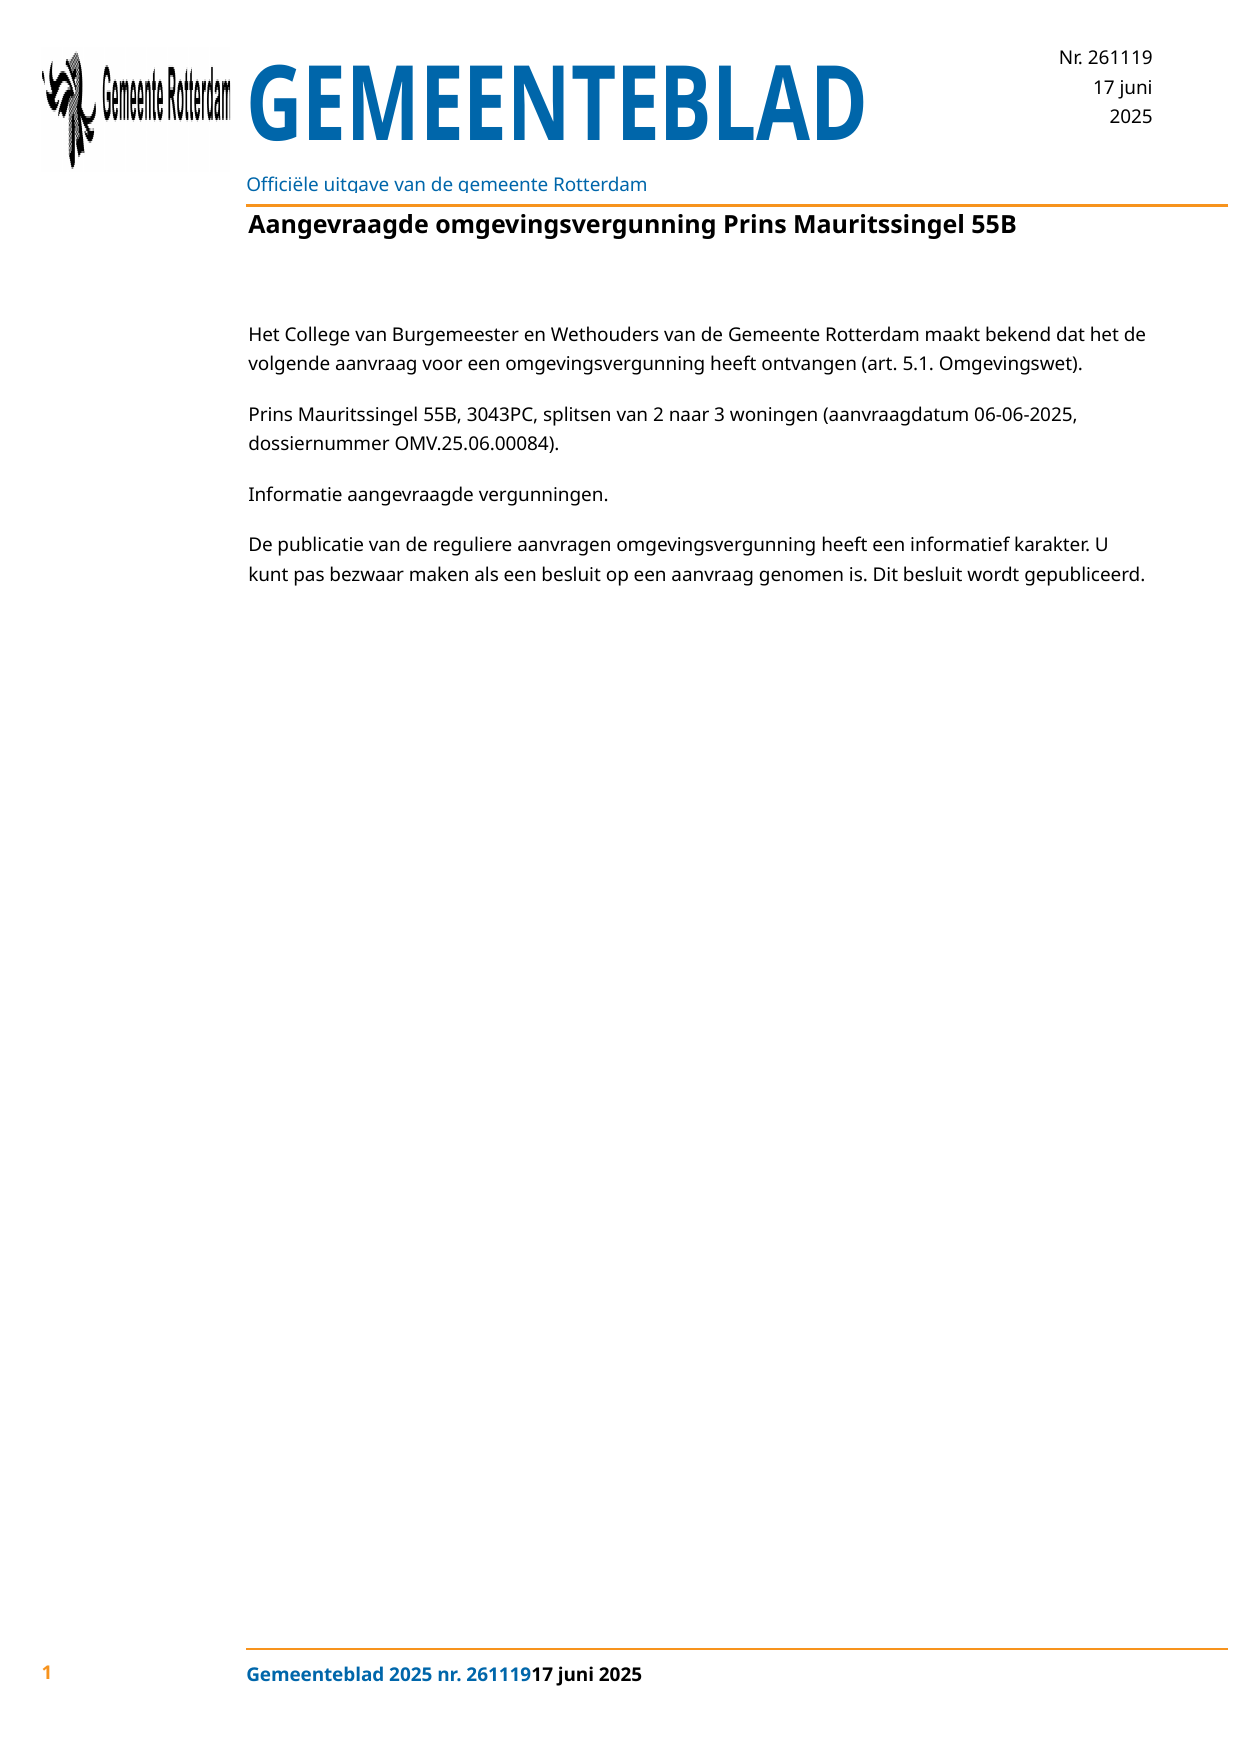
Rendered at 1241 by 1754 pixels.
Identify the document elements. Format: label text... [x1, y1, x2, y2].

picture [41, 47, 231, 172]
text Prins Mauritssingel 55B, 3043PC, splitsen van 2 naar 3 woningen (aanvraagdatum 06-06-2025, dossiernummer OMV.25.06.00084). [248, 401, 1152, 456]
text Informatie aangevraagde vergunningen. [248, 481, 1152, 506]
text Aangevraagde omgevingsvergunning Prins Mauritssingel 55B [248, 207, 1152, 241]
text Het College van Burgemeester en Wethouders van de Gemeente Rotterdam maakt bekend dat het de volgende aanvraag voor een omgevingsvergunning heeft ontvangen (art. 5.1. Omgevingswet). [248, 321, 1152, 376]
text De publicatie van de reguliere aanvragen omgevingsvergunning heeft een informatief karakter. U kunt pas bezwaar maken als een besluit op een aanvraag genomen is. Dit besluit wordt gepubliceerd. [248, 531, 1152, 586]
